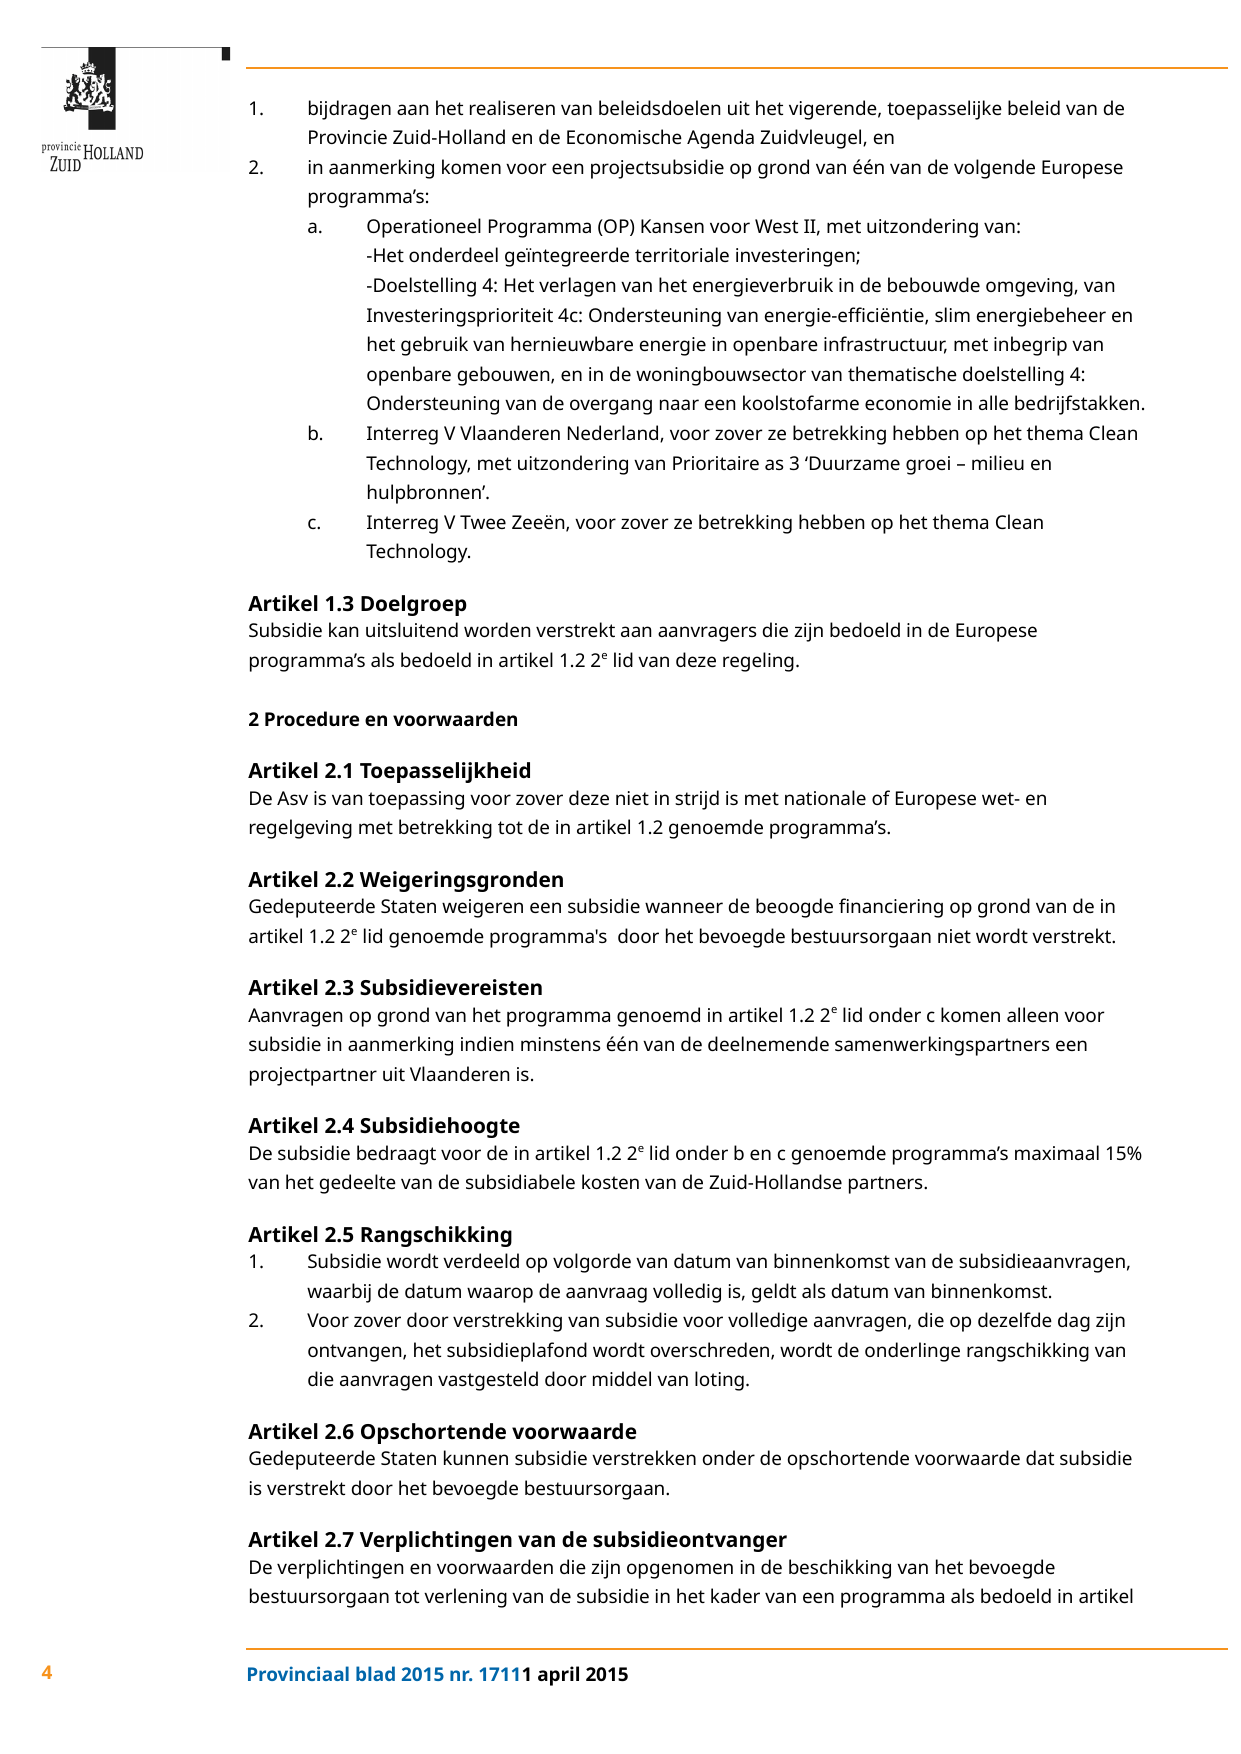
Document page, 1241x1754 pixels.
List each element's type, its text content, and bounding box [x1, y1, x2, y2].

text De verplichtingen en voorwaarden die zijn opgenomen in de beschikking van het bevoegde bestuursorgaan tot verlening van de subsidie in het kader van een programma als bedoeld in artikel [248, 1554, 1152, 1609]
list in aanmerking komen voor een projectsubsidie op grond van één van de volgende Europese programma’s: [248, 154, 1152, 209]
text Artikel 2.1 Toepasselijkheid [248, 757, 1152, 785]
text Artikel 2.5 Rangschikking [248, 1220, 1152, 1248]
list Subsidie wordt verdeeld op volgorde van datum van binnenkomst van de subsidieaanvragen, waarbij de datum waarop de aanvraag volledig is, geldt als datum van binnenkomst. [248, 1248, 1152, 1304]
list -Doelstelling 4: Het verlagen van het energieverbruik in de bebouwde omgeving, van Investeringsprioriteit 4c: Ondersteuning van energie-efficiëntie, slim energiebeheer en het gebruik van hernieuwbare energie in openbare infrastructuur, met inbegrip van openbare gebouwen, en in de woningbouwsector van thematische doelstelling 4: Ondersteuning van de overgang naar een koolstofarme economie in alle bedrijfstakken. [307, 272, 1152, 416]
text Artikel 2.2 Weigeringsgronden [248, 865, 1152, 893]
list Interreg V Twee Zeeën, voor zover ze betrekking hebben op het thema Clean Technology. [307, 509, 1152, 564]
text Artikel 2.6 Opschortende voorwaarde [248, 1417, 1152, 1446]
list Operationeel Programma (OP) Kansen voor West II, met uitzondering van: [307, 213, 1152, 239]
text De subsidie bedraagt voor de in artikel 1.2 2e lid onder b en c genoemde programma’s maximaal 15% van het gedeelte van de subsidiabele kosten van de Zuid-Hollandse partners. [248, 1140, 1152, 1195]
text Artikel 2.4 Subsidiehoogte [248, 1111, 1152, 1140]
list bijdragen aan het realiseren van beleidsdoelen uit het vigerende, toepasselijke beleid van de Provincie Zuid-Holland en de Economische Agenda Zuidvleugel, en [248, 95, 1152, 150]
text Aanvragen op grond van het programma genoemd in artikel 1.2 2e lid onder c komen alleen voor subsidie in aanmerking indien minstens één van de deelnemende samenwerkingspartners een projectpartner uit Vlaanderen is. [248, 1002, 1152, 1087]
text Artikel 2.7 Verplichtingen van de subsidieontvanger [248, 1526, 1152, 1554]
text De Asv is van toepassing voor zover deze niet in strijd is met nationale of Europese wet- en regelgeving met betrekking tot de in artikel 1.2 genoemde programma’s. [248, 785, 1152, 840]
text 2 Procedure en voorwaarden [248, 706, 1152, 732]
list Voor zover door verstrekking van subsidie voor volledige aanvragen, die op dezelfde dag zijn ontvangen, het subsidieplafond wordt overschreden, wordt de onderlinge rangschikking van die aanvragen vastgesteld door middel van loting. [248, 1307, 1152, 1392]
text Artikel 1.3 Doelgroep [248, 589, 1152, 617]
list -Het onderdeel geïntegreerde territoriale investeringen; [307, 243, 1152, 268]
list Interreg V Vlaanderen Nederland, voor zover ze betrekking hebben op het thema Clean Technology, met uitzondering van Prioritaire as 3 ‘Duurzame groei – milieu en hulpbronnen’. [307, 420, 1152, 505]
text Artikel 2.3 Subsidievereisten [248, 973, 1152, 1002]
text Gedeputeerde Staten kunnen subsidie verstrekken onder de opschortende voorwaarde dat subsidie is verstrekt door het bevoegde bestuursorgaan. [248, 1446, 1152, 1501]
text Gedeputeerde Staten weigeren een subsidie wanneer de beoogde financiering op grond van de in artikel 1.2 2e lid genoemde programma's door het bevoegde bestuursorgaan niet wordt verstrekt. [248, 893, 1152, 949]
text Subsidie kan uitsluitend worden verstrekt aan aanvragers die zijn bedoeld in de Europese programma’s als bedoeld in artikel 1.2 2e lid van deze regeling. [248, 617, 1152, 673]
picture [41, 47, 231, 172]
